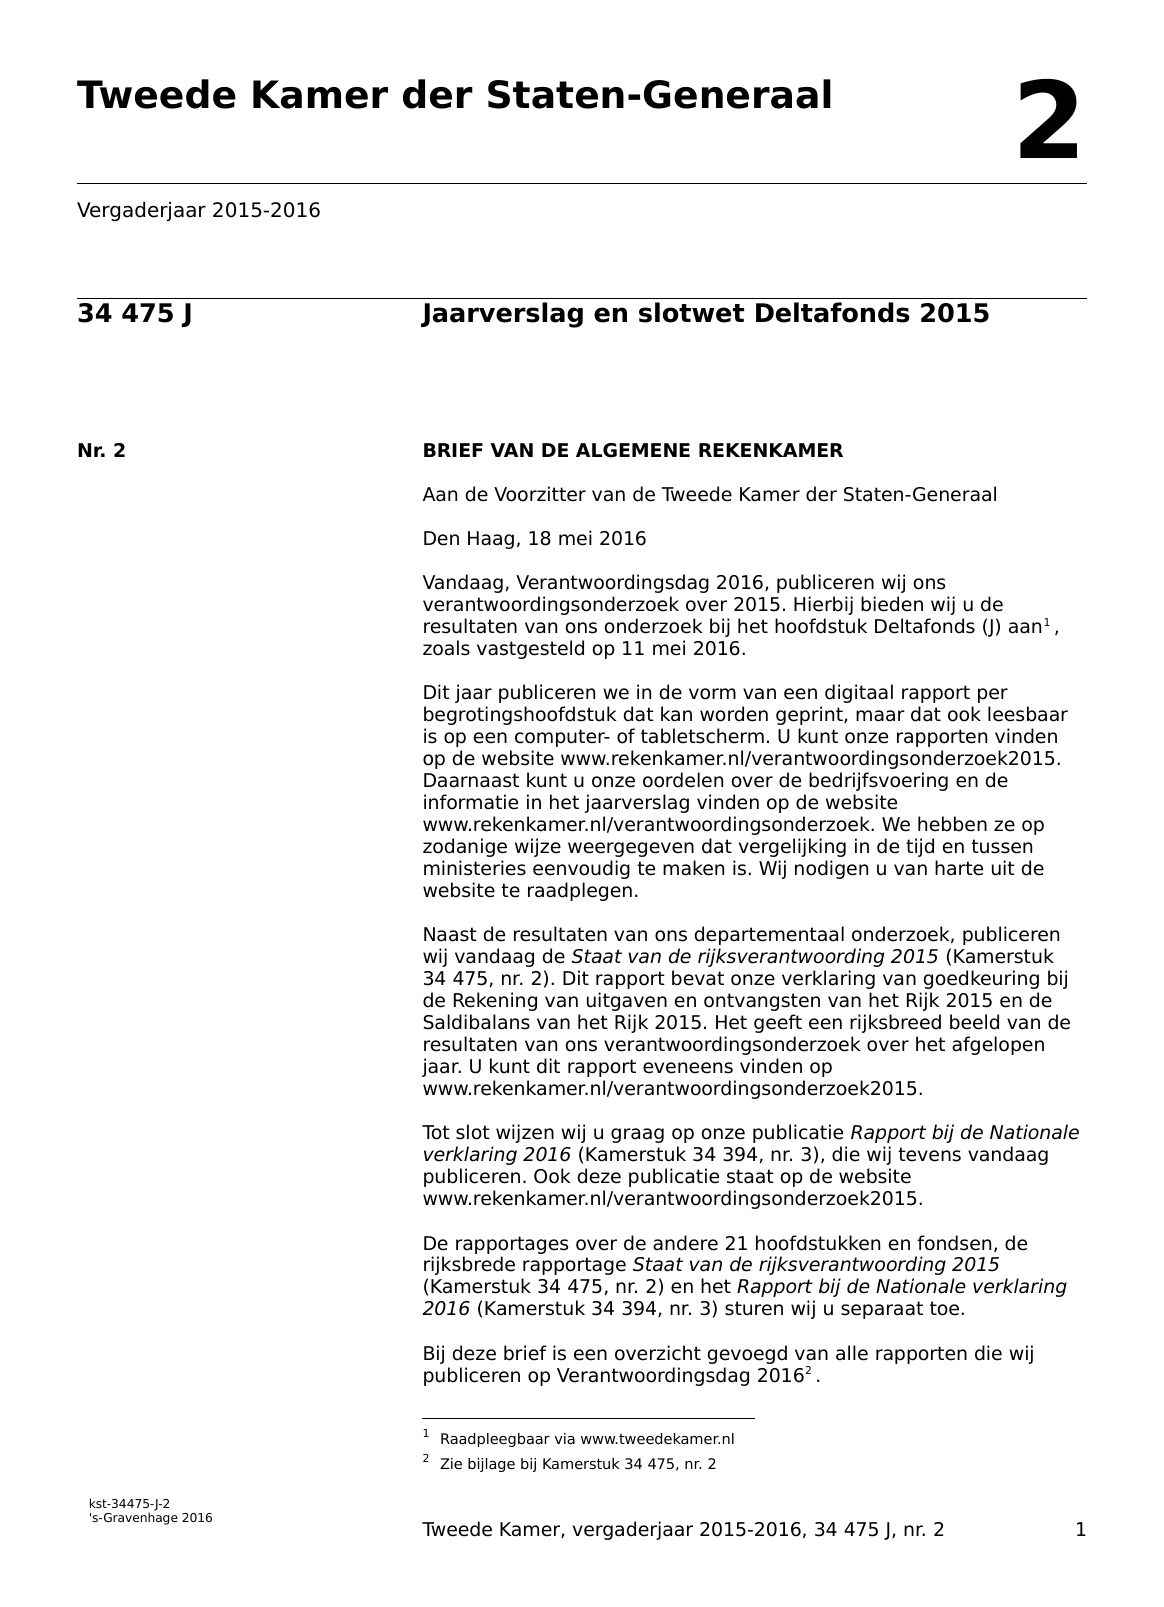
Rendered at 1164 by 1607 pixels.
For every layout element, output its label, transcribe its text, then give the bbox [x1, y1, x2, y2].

text Naast de resultaten van ons departementaal onderzoek, publiceren wij vandaag de Staat van de rijksverantwoording 2015 (Kamerstuk 34 475, nr. 2). Dit rapport bevat onze verklaring van goedkeuring bij de Rekening van uitgaven en ontvangsten van het Rijk 2015 en de Saldibalans van het Rijk 2015. Het geeft een rijksbreed beeld van de resultaten van ons verantwoordingsonderzoek over het afgelopen jaar. U kunt dit rapport eveneens vinden op www.rekenkamer.nl/verantwoordingsonderzoek2015. [422, 924, 1087, 1100]
table_header Tweede Kamer der Staten-Generaal [77, 59, 886, 183]
text Den Haag, 18 mei 2016 [422, 528, 1087, 550]
text Tot slot wijzen wij u graag op onze publicatie Rapport bij de Nationale verklaring 2016 (Kamerstuk 34 394, nr. 3), die wij tevens vandaag publiceren. Ook deze publicatie staat op de website www.rekenkamer.nl/verantwoordingsonderzoek2015. [422, 1122, 1087, 1210]
subtitle Nr. 2 BRIEF VAN DE ALGEMENE REKENKAMER [77, 440, 1087, 462]
text Raadpleegbaar via www.tweedekamer.nl [422, 1427, 1087, 1449]
text Zie bijlage bij Kamerstuk 34 475, nr. 2 [422, 1452, 1087, 1474]
text Bij deze brief is een overzicht gevoegd van alle rapporten die wij publiceren op Verantwoordingsdag 2016. [422, 1342, 1087, 1386]
text kst-34475-J-2 [88, 1497, 323, 1511]
subtitle 34 475 J Jaarverslag en slotwet Deltafonds 2015 [77, 299, 1087, 329]
table_header 2 [886, 59, 1087, 183]
text Aan de Voorzitter van de Tweede Kamer der Staten-Generaal [422, 484, 1087, 506]
table_cell Vergaderjaar 2015-2016 [77, 184, 1087, 298]
text Dit jaar publiceren we in de vorm van een digitaal rapport per begrotingshoofdstuk dat kan worden geprint, maar dat ook leesbaar is op een computer- of tabletscherm. U kunt onze rapporten vinden op de website www.rekenkamer.nl/verantwoordingsonderzoek2015. Daarnaast kunt u onze oordelen over de bedrijfsvoering en de informatie in het jaarverslag vinden op de website www.rekenkamer.nl/verantwoordingsonderzoek. We hebben ze op zodanige wijze weergegeven dat vergelijking in de tijd en tussen ministeries eenvoudig te maken is. Wij nodigen u van harte uit de website te raadplegen. [422, 682, 1087, 902]
text De rapportages over de andere 21 hoofdstukken en fondsen, de rijksbrede rapportage Staat van de rijksverantwoording 2015 (Kamerstuk 34 475, nr. 2) en het Rapport bij de Nationale verklaring 2016 (Kamerstuk 34 394, nr. 3) sturen wij u separaat toe. [422, 1232, 1087, 1320]
text Vandaag, Verantwoordingsdag 2016, publiceren wij ons verantwoordingsonderzoek over 2015. Hierbij bieden wij u de resultaten van ons onderzoek bij het hoofdstuk Deltafonds (J) aan, zoals vastgesteld op 11 mei 2016. [422, 572, 1087, 660]
text 's-Gravenhage 2016 [88, 1511, 323, 1525]
